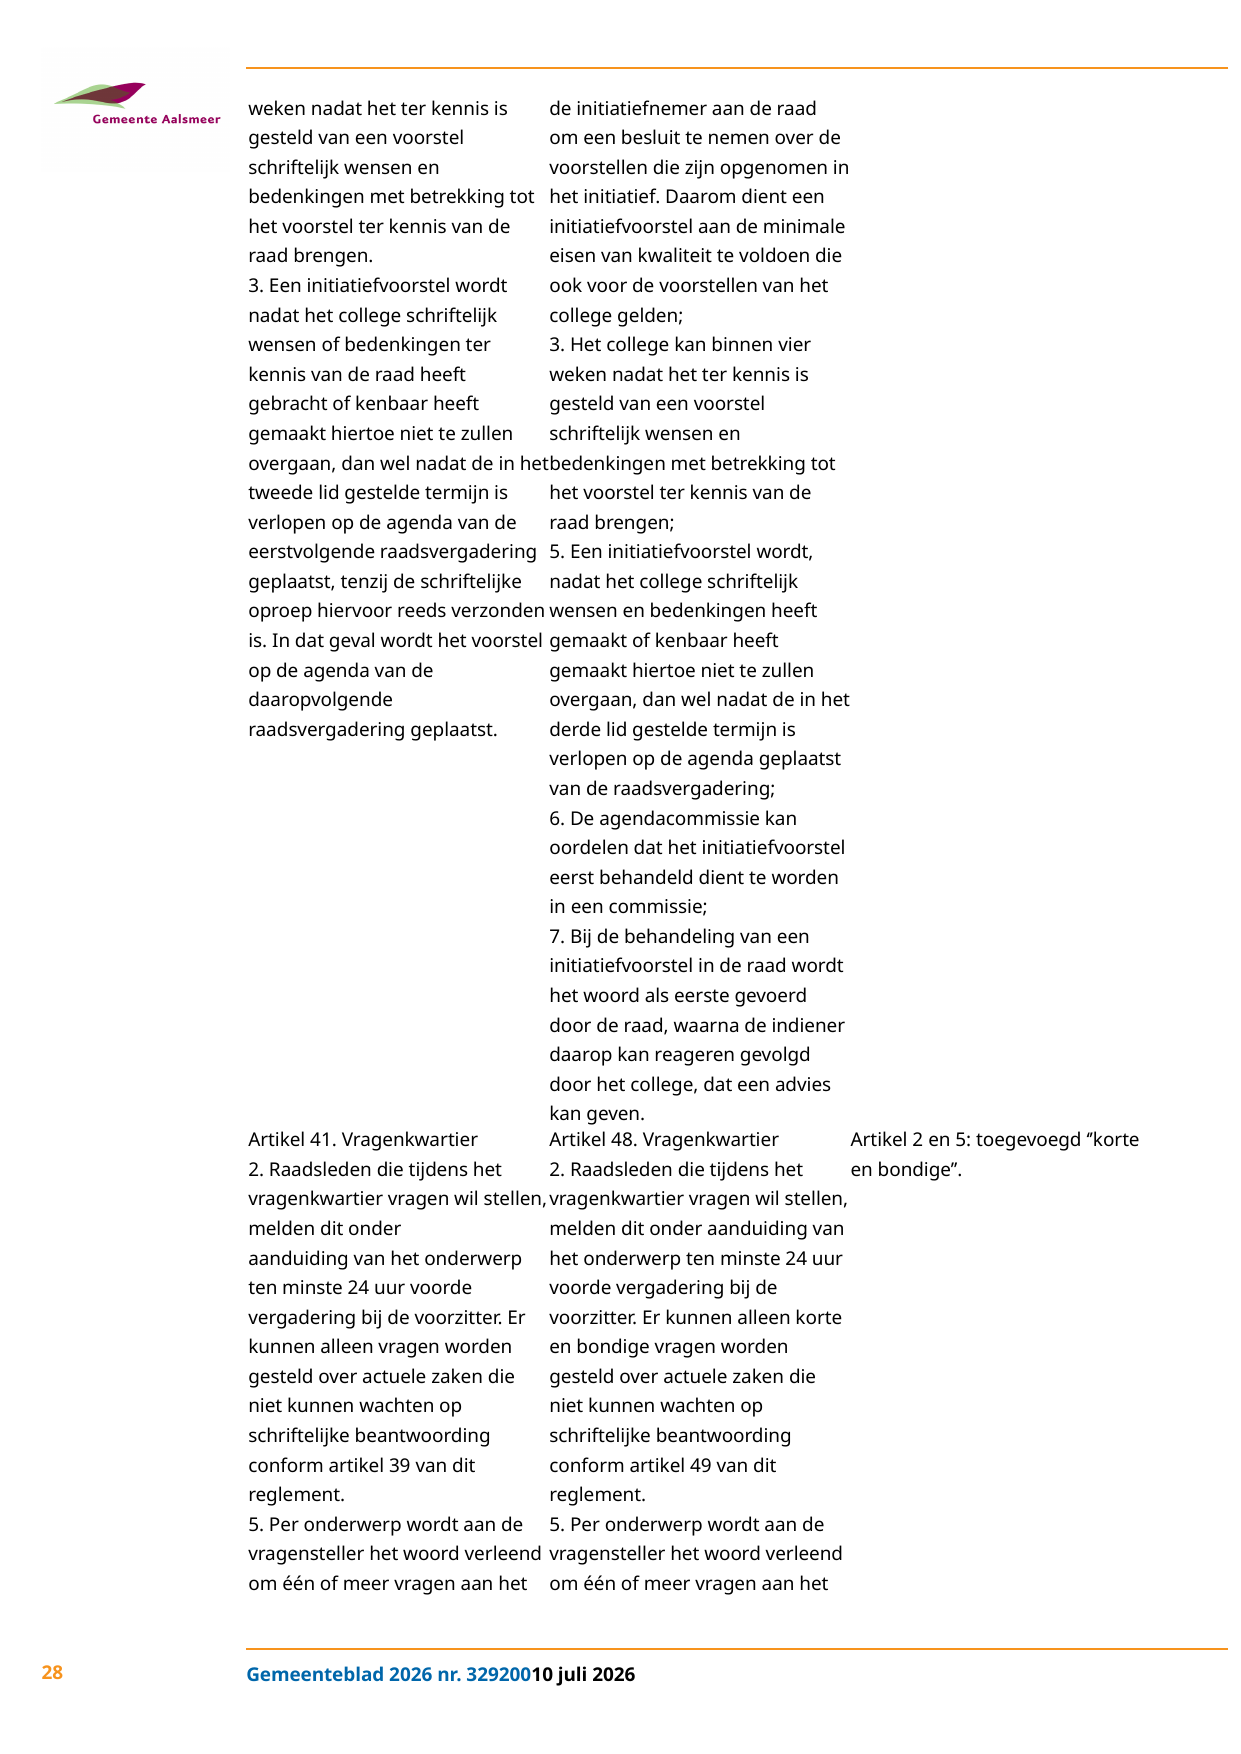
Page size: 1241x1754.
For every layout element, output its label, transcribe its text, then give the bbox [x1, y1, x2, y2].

table_cell weken nadat het ter kennis is gesteld van een voorstel schriftelijk wensen en bedenkingen met betrekking tot het voorstel ter kennis van de raad brengen. 3. Een initiatiefvoorstel wordt nadat het college schriftelijk wensen of bedenkingen ter kennis van de raad heeft gebracht of kenbaar heeft gemaakt hiertoe niet te zullen overgaan, dan wel nadat de in het tweede lid gestelde termijn is verlopen op de agenda van de eerstvolgende raadsvergadering geplaatst, tenzij de schriftelijke oproep hiervoor reeds verzonden is. In dat geval wordt het voorstel op de agenda van de daaropvolgende raadsvergadering geplaatst. [248, 95, 549, 1126]
table_cell Artikel 48. Vragenkwartier 2. Raadsleden die tijdens het vragenkwartier vragen wil stellen, melden dit onder aanduiding van het onderwerp ten minste 24 uur voorde vergadering bij de voorzitter. Er kunnen alleen korte en bondige vragen worden gesteld over actuele zaken die niet kunnen wachten op schriftelijke beantwoording conform artikel 49 van dit reglement. 5. Per onderwerp wordt aan de vragensteller het woord verleend om één of meer vragen aan het [549, 1126, 850, 1596]
table_cell Artikel 2 en 5: toegevoegd ‘’korte en bondige’’. [850, 1126, 1152, 1596]
table_cell Artikel 41. Vragenkwartier 2. Raadsleden die tijdens het vragenkwartier vragen wil stellen, melden dit onder aanduiding van het onderwerp ten minste 24 uur voorde vergadering bij de voorzitter. Er kunnen alleen vragen worden gesteld over actuele zaken die niet kunnen wachten op schriftelijke beantwoording conform artikel 39 van dit reglement. 5. Per onderwerp wordt aan de vragensteller het woord verleend om één of meer vragen aan het [248, 1126, 549, 1596]
table_cell de initiatiefnemer aan de raad om een besluit te nemen over de voorstellen die zijn opgenomen in het initiatief. Daarom dient een initiatiefvoorstel aan de minimale eisen van kwaliteit te voldoen die ook voor de voorstellen van het college gelden; 3. Het college kan binnen vier weken nadat het ter kennis is gesteld van een voorstel schriftelijk wensen en bedenkingen met betrekking tot het voorstel ter kennis van de raad brengen; 5. Een initiatiefvoorstel wordt, nadat het college schriftelijk wensen en bedenkingen heeft gemaakt of kenbaar heeft gemaakt hiertoe niet te zullen overgaan, dan wel nadat de in het derde lid gestelde termijn is verlopen op de agenda geplaatst van de raadsvergadering; 6. De agendacommissie kan oordelen dat het initiatiefvoorstel eerst behandeld dient te worden in een commissie; 7. Bij de behandeling van een initiatiefvoorstel in de raad wordt het woord als eerste gevoerd door de raad, waarna de indiener daarop kan reageren gevolgd door het college, dat een advies kan geven. [549, 95, 850, 1126]
table_cell [850, 95, 1152, 1126]
picture [41, 47, 231, 172]
